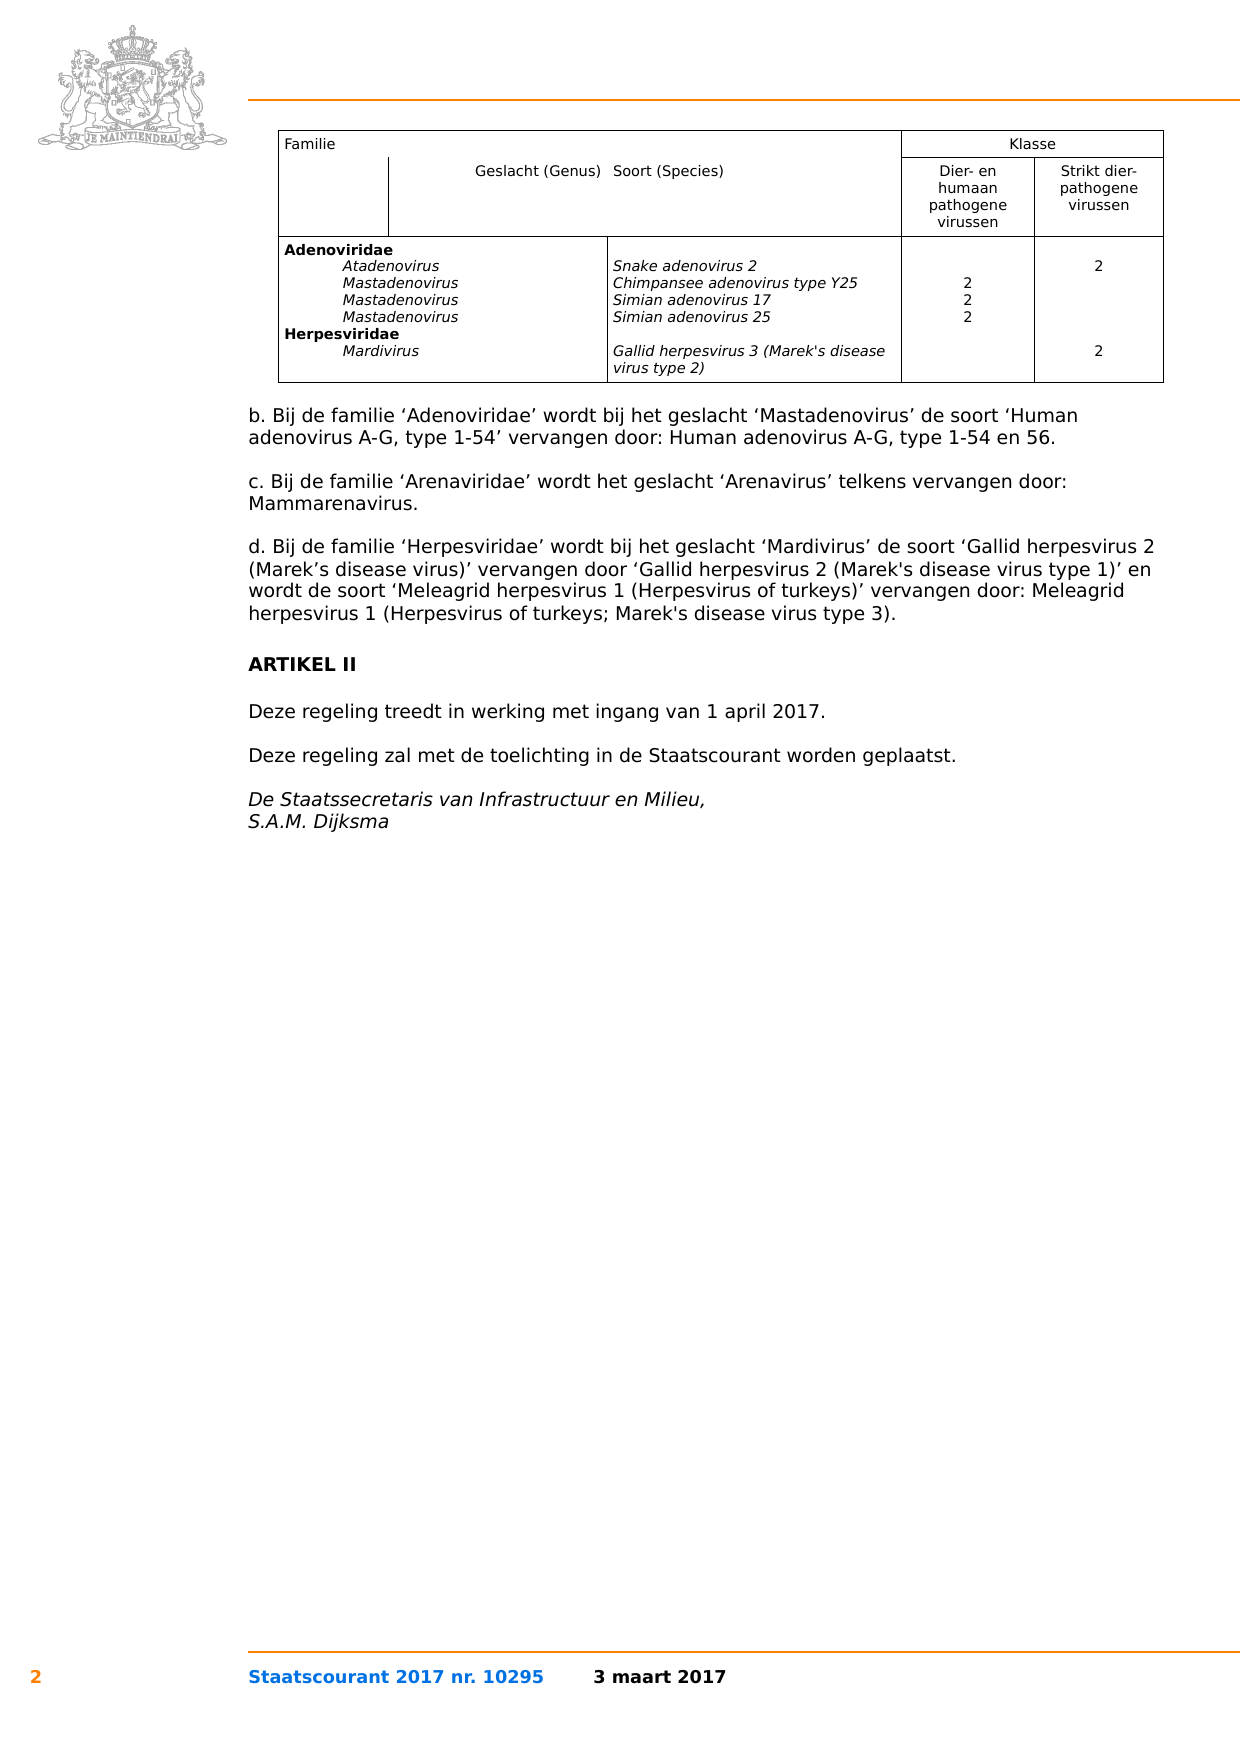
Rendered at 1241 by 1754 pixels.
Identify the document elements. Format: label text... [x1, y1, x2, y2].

table_cell [279, 292, 337, 309]
table_cell [279, 275, 337, 292]
text d. Bij de familie ‘Herpesviridae’ wordt bij het geslacht ‘Mardivirus’ de soort ‘Gallid herpesvirus 2 (Marek’s disease virus)’ vervangen door ‘Gallid herpesvirus 2 (Marek's disease virus type 1)’ en wordt de soort ‘Meleagrid herpesvirus 1 (Herpesvirus of turkeys)’ vervangen door: Meleagrid herpesvirus 1 (Herpesvirus of turkeys; Marek's disease virus type 3). [248, 536, 1163, 624]
table_cell 2 [1035, 258, 1163, 275]
table_cell [1035, 326, 1163, 343]
table_cell Mastadenovirus [337, 275, 607, 292]
text De Staatssecretaris van Infrastructuur en Milieu, S.A.M. Dijksma [248, 789, 1163, 833]
table_cell [608, 237, 901, 258]
table_cell Atadenovirus [337, 258, 607, 275]
table_cell Snake adenovirus 2 [608, 258, 901, 275]
table_cell [902, 326, 1034, 343]
text Deze regeling treedt in werking met ingang van 1 april 2017. [248, 701, 1163, 723]
table_cell Soort (Species) [607, 157, 901, 236]
table_cell [902, 343, 1034, 382]
table_cell [902, 237, 1034, 258]
table_cell 2 [902, 309, 1034, 326]
table_cell [1035, 237, 1163, 258]
table_cell 2 [1035, 343, 1163, 382]
table_header Klasse [902, 131, 1163, 157]
table_cell [279, 258, 337, 275]
table_cell Chimpansee adenovirus type Y25 [608, 275, 901, 292]
table_cell Geslacht (Genus) [389, 157, 607, 236]
table_cell [1035, 292, 1163, 309]
table_cell Simian adenovirus 17 [608, 292, 901, 309]
table_cell [1035, 309, 1163, 326]
table_cell Mardivirus [337, 343, 607, 382]
table_cell Adenoviridae [279, 237, 607, 258]
table_header [607, 131, 901, 157]
table_cell Herpesviridae [279, 326, 607, 343]
table_cell [902, 258, 1034, 275]
table_cell Strikt dier-pathogene virussen [1035, 158, 1163, 236]
text c. Bij de familie ‘Arenaviridae’ wordt het geslacht ‘Arenavirus’ telkens vervangen door: Mammarenavirus. [248, 471, 1163, 514]
text Deze regeling zal met de toelichting in de Staatscourant worden geplaatst. [248, 745, 1163, 767]
table_cell [279, 309, 337, 326]
table_cell Dier- en humaan pathogene virussen [902, 158, 1034, 236]
picture [38, 25, 227, 150]
table_cell [279, 343, 337, 382]
table_cell Simian adenovirus 25 [608, 309, 901, 326]
table_cell Gallid herpesvirus 3 (Marek's disease virus type 2) [608, 343, 901, 382]
table_header [389, 131, 607, 157]
table_header Familie [279, 131, 389, 236]
table_cell Mastadenovirus [337, 292, 607, 309]
table_cell Mastadenovirus [337, 309, 607, 326]
table_cell [608, 326, 901, 343]
table_cell 2 [902, 292, 1034, 309]
text b. Bij de familie ‘Adenoviridae’ wordt bij het geslacht ‘Mastadenovirus’ de soort ‘Human adenovirus A-G, type 1-54’ vervangen door: Human adenovirus A-G, type 1-54 en 56. [248, 405, 1163, 449]
subtitle ARTIKEL II [248, 654, 1163, 676]
table_cell 2 [902, 275, 1034, 292]
table_cell [1035, 275, 1163, 292]
